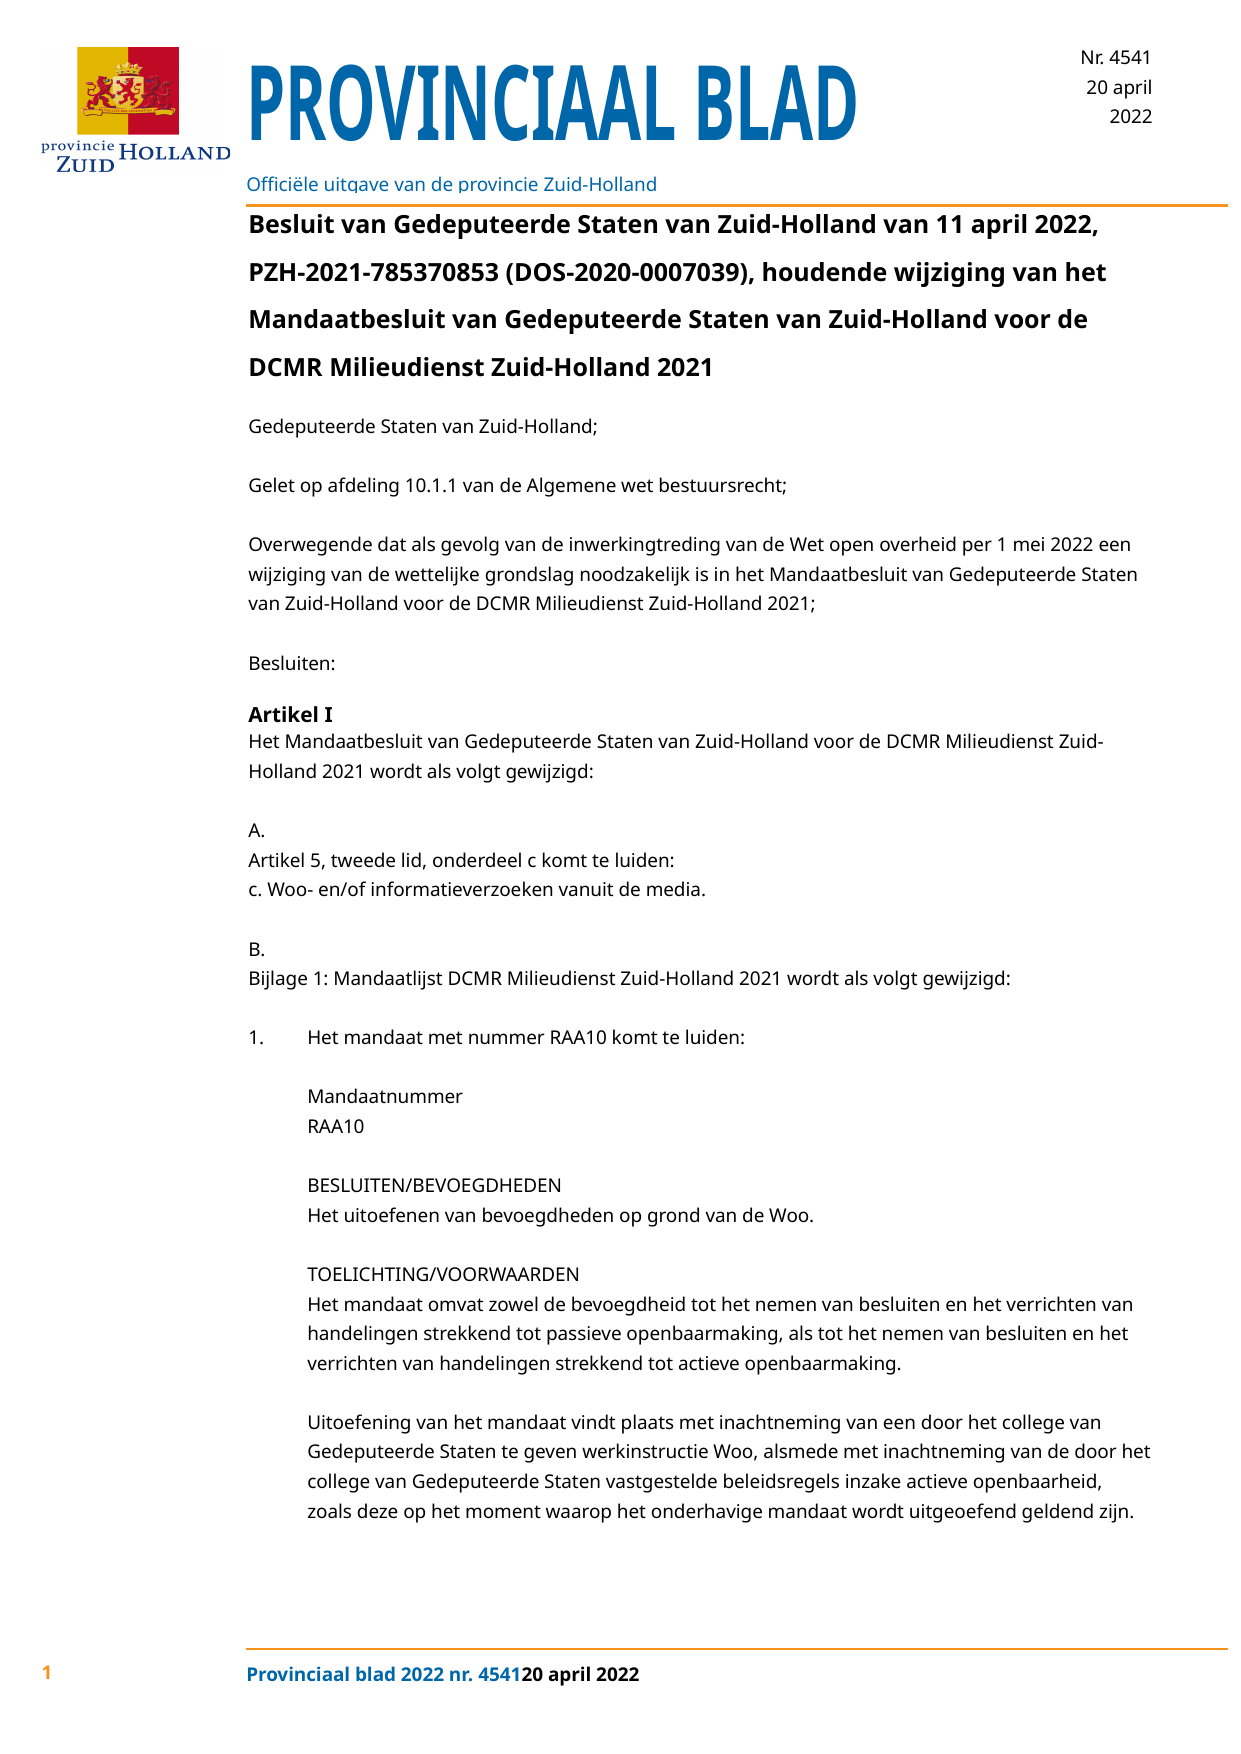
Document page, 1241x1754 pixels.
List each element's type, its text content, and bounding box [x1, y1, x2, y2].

picture [41, 47, 231, 172]
text Overwegende dat als gevolg van de inwerkingtreding van de Wet open overheid per 1 mei 2022 een wijziging van de wettelijke grondslag noodzakelijk is in het Mandaatbesluit van Gedeputeerde Staten van Zuid-Holland voor de DCMR Milieudienst Zuid-Holland 2021; [248, 531, 1152, 616]
list Het uitoefenen van bevoegdheden op grond van de Woo. [248, 1202, 1152, 1228]
list TOELICHTING/VOORWAARDEN [248, 1261, 1152, 1287]
text c. Woo- en/of informatieverzoeken vanuit de media. [248, 877, 1152, 902]
text Besluit van Gedeputeerde Staten van Zuid-Holland van 11 april 2022, PZH-2021-785370853 (DOS-2020-0007039), houdende wijziging van het Mandaatbesluit van Gedeputeerde Staten van Zuid-Holland voor de DCMR Milieudienst Zuid-Holland 2021 [248, 207, 1152, 384]
list RAA10 [248, 1113, 1152, 1139]
text Bijlage 1: Mandaatlijst DCMR Milieudienst Zuid-Holland 2021 wordt als volgt gewijzigd: [248, 965, 1152, 991]
text Artikel I [248, 700, 1152, 729]
list Het mandaat omvat zowel de bevoegdheid tot het nemen van besluiten en het verrichten van handelingen strekkend tot passieve openbaarmaking, als tot het nemen van besluiten en het verrichten van handelingen strekkend tot actieve openbaarmaking. [248, 1291, 1152, 1376]
text Gedeputeerde Staten van Zuid-Holland; [248, 413, 1152, 439]
list Het mandaat met nummer RAA10 komt te luiden: [248, 1024, 1152, 1050]
list BESLUITEN/BEVOEGDHEDEN [248, 1172, 1152, 1198]
text A. [248, 817, 1152, 843]
list Mandaatnummer [248, 1084, 1152, 1109]
text Besluiten: [248, 650, 1152, 676]
text Artikel 5, tweede lid, onderdeel c komt te luiden: [248, 847, 1152, 873]
text Het Mandaatbesluit van Gedeputeerde Staten van Zuid-Holland voor de DCMR Milieudienst Zuid-Holland 2021 wordt als volgt gewijzigd: [248, 729, 1152, 784]
text Gelet op afdeling 10.1.1 van de Algemene wet bestuursrecht; [248, 472, 1152, 498]
list Uitoefening van het mandaat vindt plaats met inachtneming van een door het college van Gedeputeerde Staten te geven werkinstructie Woo, alsmede met inachtneming van de door het college van Gedeputeerde Staten vastgestelde beleidsregels inzake actieve openbaarheid, zoals deze op het moment waarop het onderhavige mandaat wordt uitgeoefend geldend zijn. [248, 1409, 1152, 1523]
text B. [248, 936, 1152, 961]
